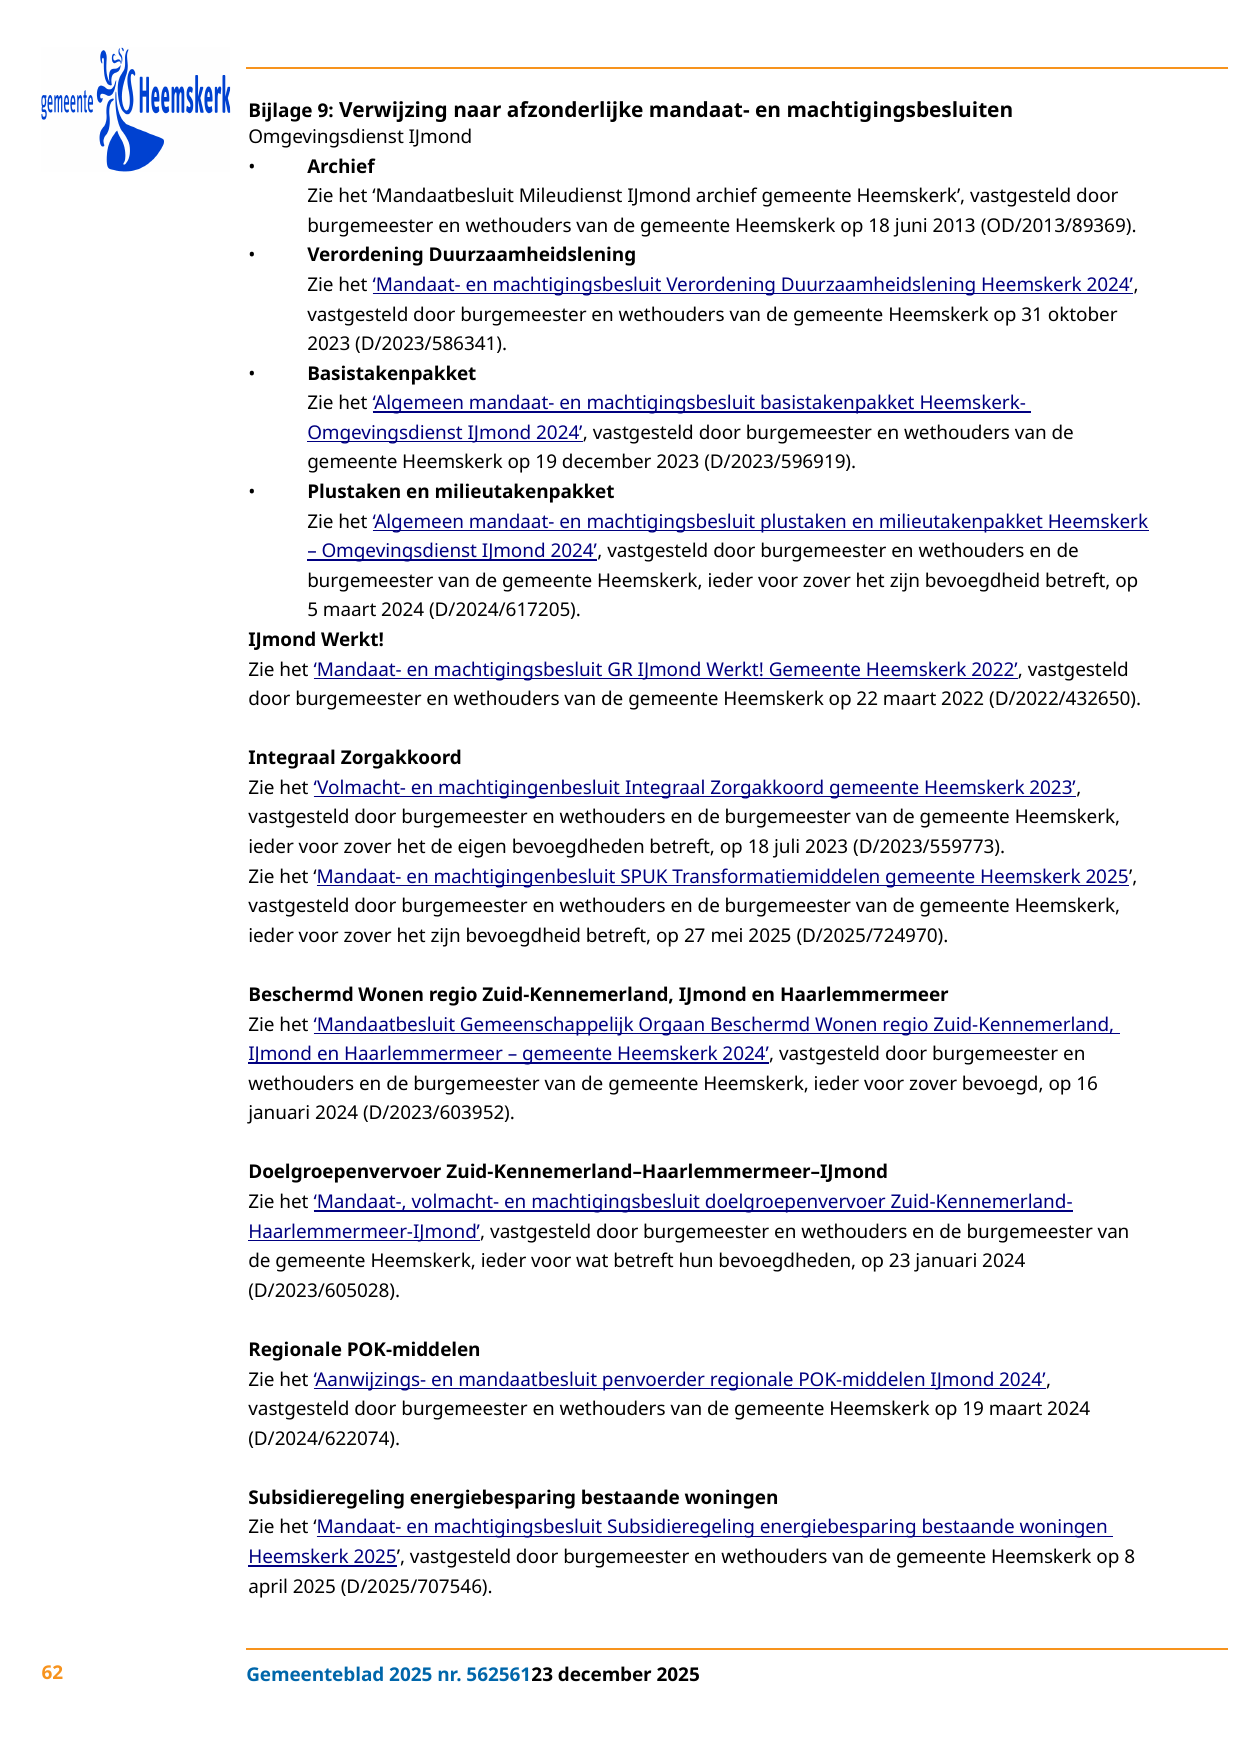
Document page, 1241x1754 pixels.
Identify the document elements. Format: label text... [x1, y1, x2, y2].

text Zie het ‘Mandaat- en machtigingsbesluit Subsidieregeling energiebesparing bestaande woningen Heemskerk 2025’, vastgesteld door burgemeester en wethouders van de gemeente Heemskerk op 8 april 2025 (D/2025/707546). [248, 1514, 1152, 1599]
list Zie het ‘Mandaatbesluit Mileudienst IJmond archief gemeente Heemskerk’, vastgesteld door burgemeester en wethouders van de gemeente Heemskerk op 18 juni 2013 (OD/2013/89369). [248, 182, 1152, 238]
list Zie het ‘Mandaat- en machtigingsbesluit Verordening Duurzaamheidslening Heemskerk 2024’, vastgesteld door burgemeester en wethouders van de gemeente Heemskerk op 31 oktober 2023 (D/2023/586341). [248, 271, 1152, 356]
text Bijlage 9: Verwijzing naar afzonderlijke mandaat- en machtigingsbesluiten [248, 95, 1152, 123]
text Integraal Zorgakkoord [248, 744, 1152, 770]
text Zie het ‘Mandaat- en machtigingsbesluit GR IJmond Werkt! Gemeente Heemskerk 2022’, vastgesteld door burgemeester en wethouders van de gemeente Heemskerk op 22 maart 2022 (D/2022/432650). [248, 656, 1152, 711]
text Regionale POK-middelen [248, 1336, 1152, 1362]
picture [41, 47, 231, 172]
text Zie het ‘Mandaat- en machtigingenbesluit SPUK Transformatiemiddelen gemeente Heemskerk 2025’, vastgesteld door burgemeester en wethouders en de burgemeester van de gemeente Heemskerk, ieder voor zover het zijn bevoegdheid betreft, op 27 mei 2025 (D/2025/724970). [248, 863, 1152, 948]
list Zie het ‘Algemeen mandaat- en machtigingsbesluit plustaken en milieutakenpakket Heemskerk – Omgevingsdienst IJmond 2024’, vastgesteld door burgemeester en wethouders en de burgemeester van de gemeente Heemskerk, ieder voor zover het zijn bevoegdheid betreft, op 5 maart 2024 (D/2024/617205). [248, 508, 1152, 622]
list Plustaken en milieutakenpakket [248, 478, 1152, 504]
text Zie het ‘Mandaatbesluit Gemeenschappelijk Orgaan Beschermd Wonen regio Zuid-Kennemerland, IJmond en Haarlemmermeer – gemeente Heemskerk 2024’, vastgesteld door burgemeester en wethouders en de burgemeester van de gemeente Heemskerk, ieder voor zover bevoegd, op 16 januari 2024 (D/2023/603952). [248, 1011, 1152, 1125]
text IJmond Werkt! [248, 626, 1152, 652]
text Beschermd Wonen regio Zuid-Kennemerland, IJmond en Haarlemmermeer [248, 981, 1152, 1007]
text Zie het ‘Mandaat-, volmacht- en machtigingsbesluit doelgroepenvervoer Zuid-Kennemerland-Haarlemmermeer-IJmond’, vastgesteld door burgemeester en wethouders en de burgemeester van de gemeente Heemskerk, ieder voor wat betreft hun bevoegdheden, op 23 januari 2024 (D/2023/605028). [248, 1188, 1152, 1303]
text Subsidieregeling energiebesparing bestaande woningen [248, 1484, 1152, 1510]
list Zie het ‘Algemeen mandaat- en machtigingsbesluit basistakenpakket Heemskerk- Omgevingsdienst IJmond 2024’, vastgesteld door burgemeester en wethouders van de gemeente Heemskerk op 19 december 2023 (D/2023/596919). [248, 389, 1152, 474]
list Verordening Duurzaamheidslening [248, 242, 1152, 267]
text Zie het ‘Volmacht- en machtigingenbesluit Integraal Zorgakkoord gemeente Heemskerk 2023’, vastgesteld door burgemeester en wethouders en de burgemeester van de gemeente Heemskerk, ieder voor zover het de eigen bevoegdheden betreft, op 18 juli 2023 (D/2023/559773). [248, 774, 1152, 859]
text Doelgroepenvervoer Zuid-Kennemerland–Haarlemmermeer–IJmond [248, 1159, 1152, 1184]
text Omgevingsdienst IJmond [248, 123, 1152, 149]
list Basistakenpakket [248, 360, 1152, 386]
text Zie het ‘Aanwijzings- en mandaatbesluit penvoerder regionale POK-middelen IJmond 2024’, vastgesteld door burgemeester en wethouders van de gemeente Heemskerk op 19 maart 2024 (D/2024/622074). [248, 1366, 1152, 1451]
list Archief [248, 153, 1152, 179]
